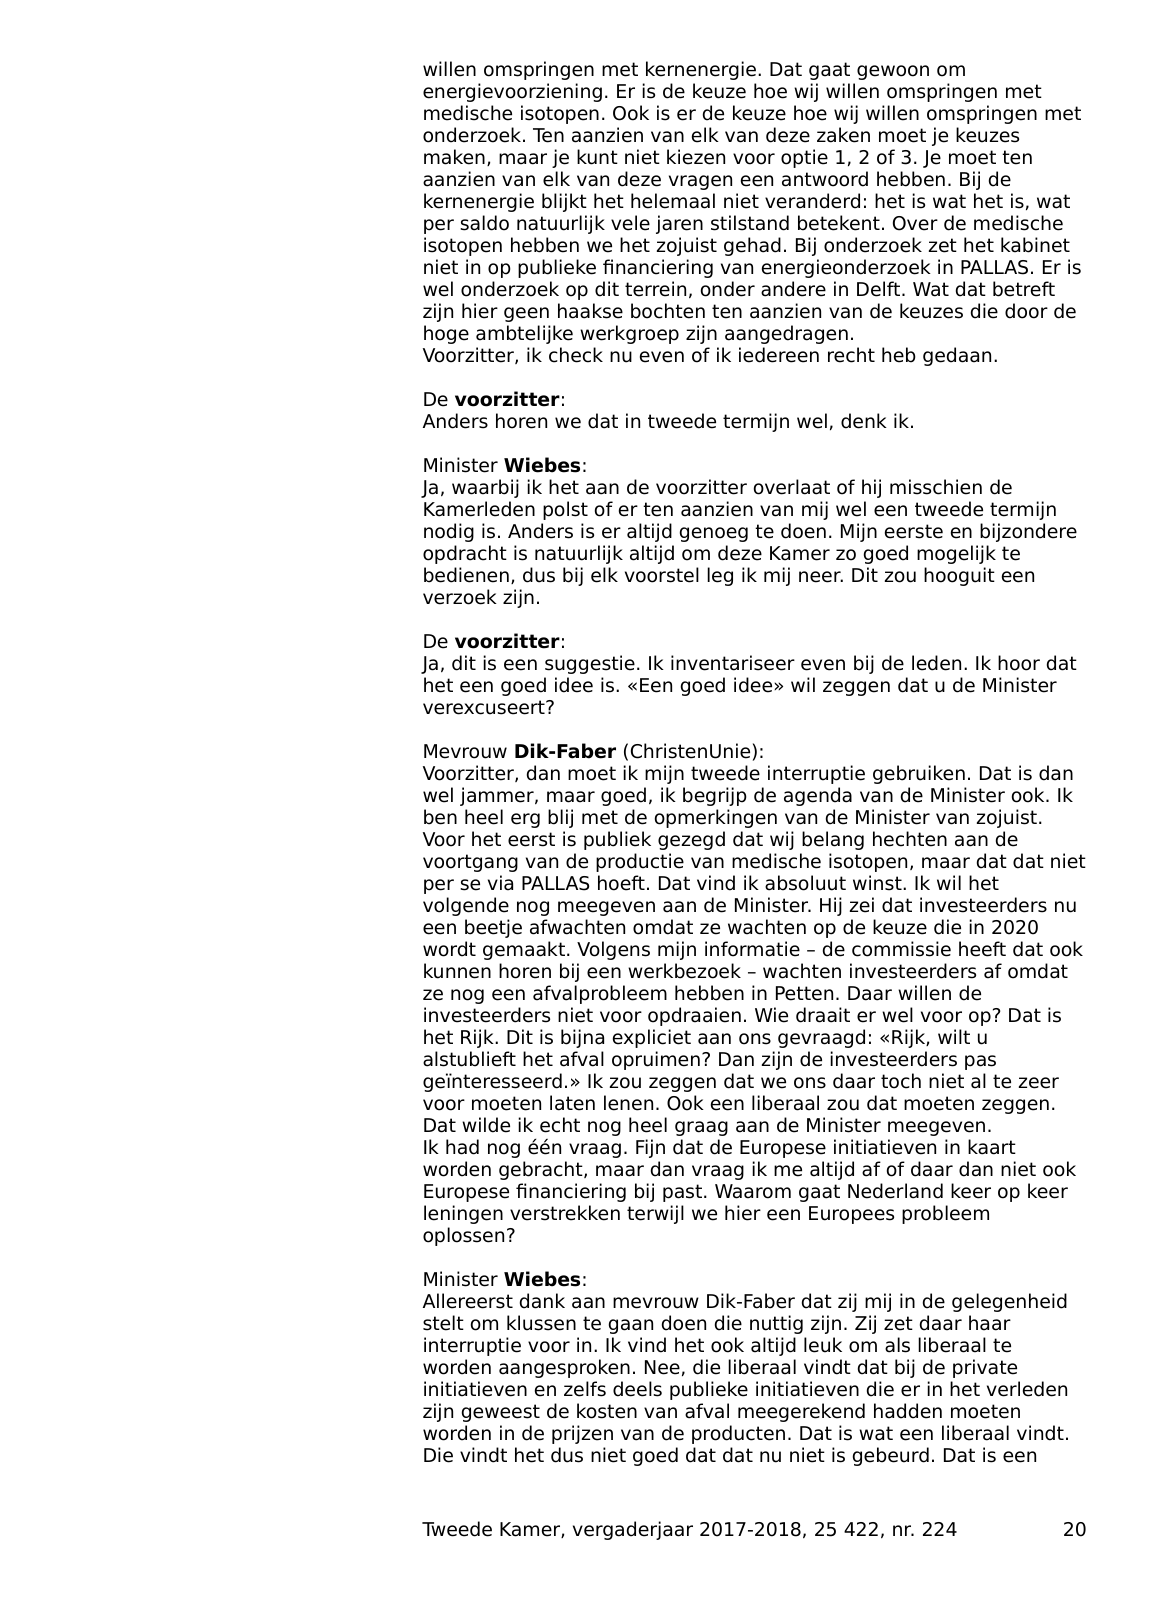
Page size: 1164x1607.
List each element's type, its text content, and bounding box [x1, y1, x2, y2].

text Anders horen we dat in tweede termijn wel, denk ik. [422, 411, 1087, 433]
text Minister Wiebes: [422, 455, 1087, 477]
text Allereerst dank aan mevrouw Dik-Faber dat zij mij in de gelegenheid stelt om klussen te gaan doen die nuttig zijn. Zij zet daar haar interruptie voor in. Ik vind het ook altijd leuk om als liberaal te worden aangesproken. Nee, die liberaal vindt dat bij de private initiatieven en zelfs deels publieke initiatieven die er in het verleden zijn geweest de kosten van afval meegerekend hadden moeten worden in de prijzen van de producten. Dat is wat een liberaal vindt. Die vindt het dus niet goed dat dat nu niet is gebeurd. Dat is een [422, 1291, 1087, 1467]
text Ik had nog één vraag. Fijn dat de Europese initiatieven in kaart worden gebracht, maar dan vraag ik me altijd af of daar dan niet ook Europese financiering bij past. Waarom gaat Nederland keer op keer leningen verstrekken terwijl we hier een Europees probleem oplossen? [422, 1137, 1087, 1247]
text Voorzitter, ik check nu even of ik iedereen recht heb gedaan. [422, 345, 1087, 367]
text willen omspringen met kernenergie. Dat gaat gewoon om energievoorziening. Er is de keuze hoe wij willen omspringen met medische isotopen. Ook is er de keuze hoe wij willen omspringen met onderzoek. Ten aanzien van elk van deze zaken moet je keuzes maken, maar je kunt niet kiezen voor optie 1, 2 of 3. Je moet ten aanzien van elk van deze vragen een antwoord hebben. Bij de kernenergie blijkt het helemaal niet veranderd: het is wat het is, wat per saldo natuurlijk vele jaren stilstand betekent. Over de medische isotopen hebben we het zojuist gehad. Bij onderzoek zet het kabinet niet in op publieke financiering van energieonderzoek in PALLAS. Er is wel onderzoek op dit terrein, onder andere in Delft. Wat dat betreft zijn hier geen haakse bochten ten aanzien van de keuzes die door de hoge ambtelijke werkgroep zijn aangedragen. [422, 59, 1087, 345]
text Ja, dit is een suggestie. Ik inventariseer even bij de leden. Ik hoor dat het een goed idee is. «Een goed idee» wil zeggen dat u de Minister verexcuseert? [422, 653, 1087, 719]
text Ja, waarbij ik het aan de voorzitter overlaat of hij misschien de Kamerleden polst of er ten aanzien van mij wel een tweede termijn nodig is. Anders is er altijd genoeg te doen. Mijn eerste en bijzondere opdracht is natuurlijk altijd om deze Kamer zo goed mogelijk te bedienen, dus bij elk voorstel leg ik mij neer. Dit zou hooguit een verzoek zijn. [422, 477, 1087, 609]
text Mevrouw Dik-Faber (ChristenUnie): [422, 741, 1087, 763]
text Voorzitter, dan moet ik mijn tweede interruptie gebruiken. Dat is dan wel jammer, maar goed, ik begrijp de agenda van de Minister ook. Ik ben heel erg blij met de opmerkingen van de Minister van zojuist. Voor het eerst is publiek gezegd dat wij belang hechten aan de voortgang van de productie van medische isotopen, maar dat dat niet per se via PALLAS hoeft. Dat vind ik absoluut winst. Ik wil het volgende nog meegeven aan de Minister. Hij zei dat investeerders nu een beetje afwachten omdat ze wachten op de keuze die in 2020 wordt gemaakt. Volgens mijn informatie – de commissie heeft dat ook kunnen horen bij een werkbezoek – wachten investeerders af omdat ze nog een afvalprobleem hebben in Petten. Daar willen de investeerders niet voor opdraaien. Wie draait er wel voor op? Dat is het Rijk. Dit is bijna expliciet aan ons gevraagd: «Rijk, wilt u alstublieft het afval opruimen? Dan zijn de investeerders pas geïnteresseerd.» Ik zou zeggen dat we ons daar toch niet al te zeer voor moeten laten lenen. Ook een liberaal zou dat moeten zeggen. Dat wilde ik echt nog heel graag aan de Minister meegeven. [422, 763, 1087, 1137]
text De voorzitter: [422, 631, 1087, 653]
text Minister Wiebes: [422, 1269, 1087, 1291]
text De voorzitter: [422, 389, 1087, 411]
